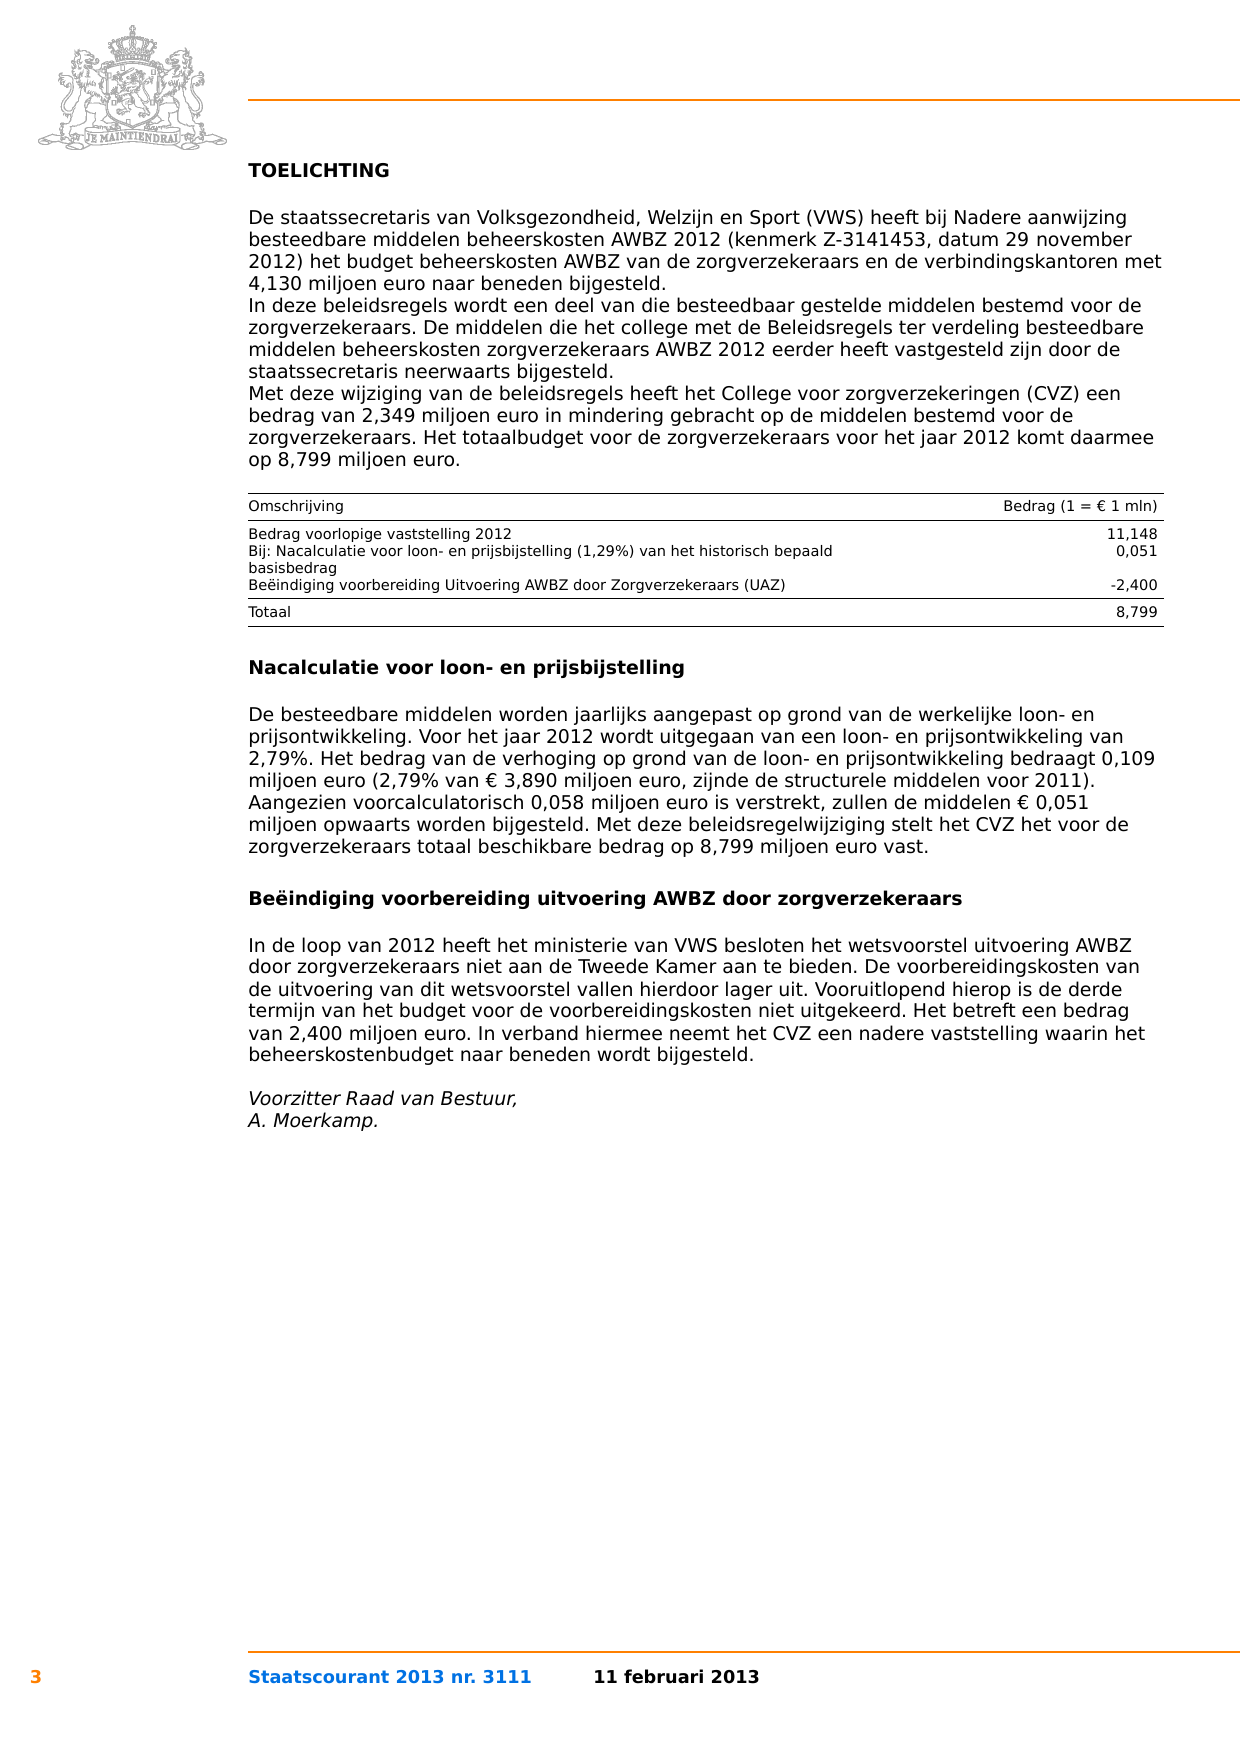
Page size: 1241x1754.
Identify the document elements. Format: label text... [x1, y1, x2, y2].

table_cell 8,799 [900, 599, 1163, 626]
table_cell Bij: Nacalculatie voor loon- en prijsbijstelling (1,29%) van het historisch bepaald basisbedrag [248, 543, 900, 577]
table_header Bedrag (1 = € 1 mln) [900, 494, 1163, 520]
text In deze beleidsregels wordt een deel van die besteedbaar gestelde middelen bestemd voor de zorgverzekeraars. De middelen die het college met de Beleidsregels ter verdeling besteedbare middelen beheerskosten zorgverzekeraars AWBZ 2012 eerder heeft vastgesteld zijn door de staatssecretaris neerwaarts bijgesteld. [248, 295, 1163, 383]
table_cell -2,400 [900, 577, 1163, 598]
table_cell Bedrag voorlopige vaststelling 2012 [248, 521, 900, 543]
text De staatssecretaris van Volksgezondheid, Welzijn en Sport (VWS) heeft bij Nadere aanwijzing besteedbare middelen beheerskosten AWBZ 2012 (kenmerk Z-3141453, datum 29 november 2012) het budget beheerskosten AWBZ van de zorgverzekeraars en de verbindingskantoren met 4,130 miljoen euro naar beneden bijgesteld. [248, 207, 1163, 295]
text De besteedbare middelen worden jaarlijks aangepast op grond van de werkelijke loon- en prijsontwikkeling. Voor het jaar 2012 wordt uitgegaan van een loon- en prijsontwikkeling van 2,79%. Het bedrag van de verhoging op grond van de loon- en prijsontwikkeling bedraagt 0,109 miljoen euro (2,79% van € 3,890 miljoen euro, zijnde de structurele middelen voor 2011). Aangezien voorcalculatorisch 0,058 miljoen euro is verstrekt, zullen de middelen € 0,051 miljoen opwaarts worden bijgesteld. Met deze beleidsregelwijziging stelt het CVZ het voor de zorgverzekeraars totaal beschikbare bedrag op 8,799 miljoen euro vast. [248, 704, 1163, 857]
subtitle TOELICHTING [248, 160, 1163, 182]
table_header Omschrijving [248, 494, 900, 520]
table_cell 0,051 [900, 543, 1163, 577]
subtitle Nacalculatie voor loon- en prijsbijstelling [248, 657, 1163, 679]
table_cell 11,148 [900, 521, 1163, 543]
subtitle Beëindiging voorbereiding uitvoering AWBZ door zorgverzekeraars [248, 887, 1163, 909]
text In de loop van 2012 heeft het ministerie van VWS besloten het wetsvoorstel uitvoering AWBZ door zorgverzekeraars niet aan de Tweede Kamer aan te bieden. De voorbereidingskosten van de uitvoering van dit wetsvoorstel vallen hierdoor lager uit. Vooruitlopend hierop is de derde termijn van het budget voor de voorbereidingskosten niet uitgekeerd. Het betreft een bedrag van 2,400 miljoen euro. In verband hiermee neemt het CVZ een nadere vaststelling waarin het beheerskostenbudget naar beneden wordt bijgesteld. [248, 934, 1163, 1066]
table_cell Beëindiging voorbereiding Uitvoering AWBZ door Zorgverzekeraars (UAZ) [248, 577, 900, 598]
table_cell Totaal [248, 599, 900, 626]
text Met deze wijziging van de beleidsregels heeft het College voor zorgverzekeringen (CVZ) een bedrag van 2,349 miljoen euro in mindering gebracht op de middelen bestemd voor de zorgverzekeraars. Het totaalbudget voor de zorgverzekeraars voor het jaar 2012 komt daarmee op 8,799 miljoen euro. [248, 383, 1163, 471]
text Voorzitter Raad van Bestuur, A. Moerkamp. [248, 1088, 1163, 1132]
picture [38, 25, 227, 150]
